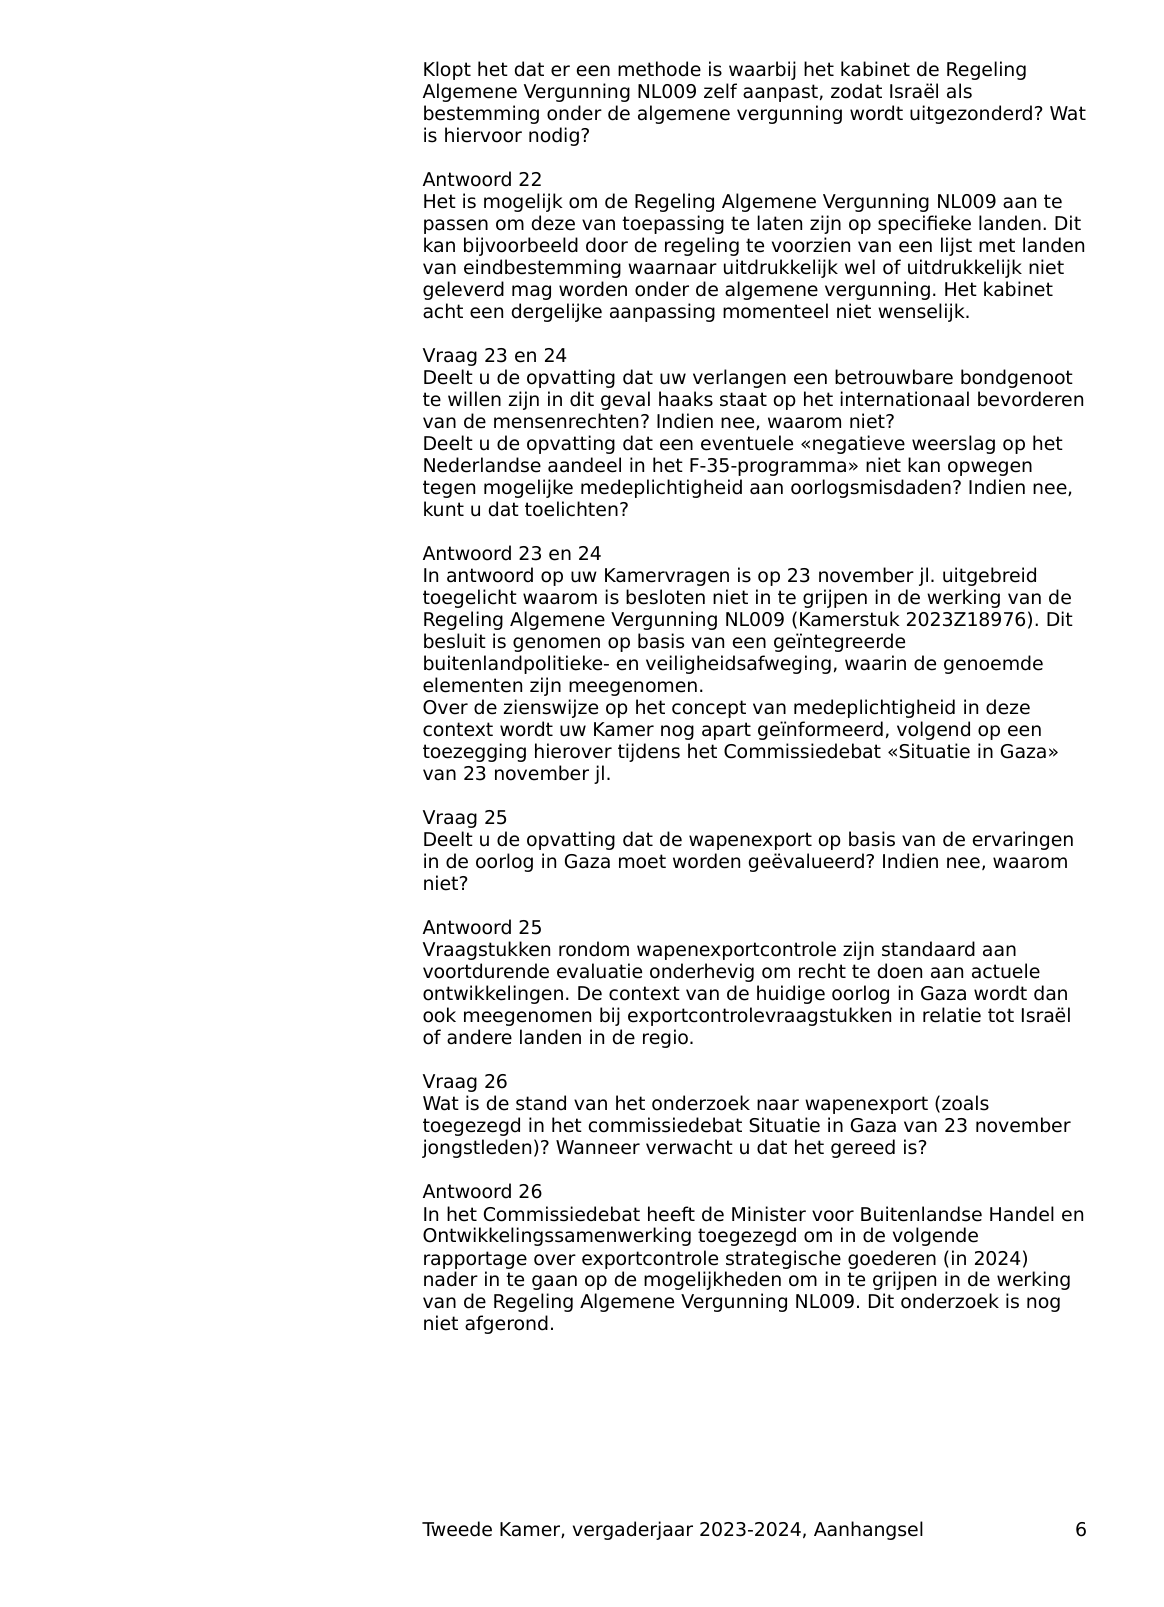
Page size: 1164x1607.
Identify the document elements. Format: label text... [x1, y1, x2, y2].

text Deelt u de opvatting dat de wapenexport op basis van de ervaringen in de oorlog in Gaza moet worden geëvalueerd? Indien nee, waarom niet? [422, 829, 1087, 895]
text Antwoord 23 en 24 [422, 543, 1087, 565]
text Vraag 25 [422, 807, 1087, 829]
text In het Commissiedebat heeft de Minister voor Buitenlandse Handel en Ontwikkelingssamenwerking toegezegd om in de volgende rapportage over exportcontrole strategische goederen (in 2024) nader in te gaan op de mogelijkheden om in te grijpen in de werking van de Regeling Algemene Vergunning NL009. Dit onderzoek is nog niet afgerond. [422, 1203, 1087, 1335]
text Antwoord 22 [422, 169, 1087, 191]
text Vraag 26 [422, 1071, 1087, 1093]
text Deelt u de opvatting dat uw verlangen een betrouwbare bondgenoot te willen zijn in dit geval haaks staat op het internationaal bevorderen van de mensenrechten? Indien nee, waarom niet? [422, 367, 1087, 433]
text Klopt het dat er een methode is waarbij het kabinet de Regeling Algemene Vergunning NL009 zelf aanpast, zodat Israël als bestemming onder de algemene vergunning wordt uitgezonderd? Wat is hiervoor nodig? [422, 59, 1087, 147]
text In antwoord op uw Kamervragen is op 23 november jl. uitgebreid toegelicht waarom is besloten niet in te grijpen in de werking van de Regeling Algemene Vergunning NL009 (Kamerstuk 2023Z18976). Dit besluit is genomen op basis van een geïntegreerde buitenlandpolitieke- en veiligheidsafweging, waarin de genoemde elementen zijn meegenomen. [422, 565, 1087, 697]
text Antwoord 25 [422, 917, 1087, 939]
text Antwoord 26 [422, 1181, 1087, 1203]
text Vraag 23 en 24 [422, 345, 1087, 367]
text Over de zienswijze op het concept van medeplichtigheid in deze context wordt uw Kamer nog apart geïnformeerd, volgend op een toezegging hierover tijdens het Commissiedebat «Situatie in Gaza» van 23 november jl. [422, 697, 1087, 785]
text Deelt u de opvatting dat een eventuele «negatieve weerslag op het Nederlandse aandeel in het F-35-programma» niet kan opwegen tegen mogelijke medeplichtigheid aan oorlogsmisdaden? Indien nee, kunt u dat toelichten? [422, 433, 1087, 521]
text Wat is de stand van het onderzoek naar wapenexport (zoals toegezegd in het commissiedebat Situatie in Gaza van 23 november jongstleden)? Wanneer verwacht u dat het gereed is? [422, 1093, 1087, 1159]
text Vraagstukken rondom wapenexportcontrole zijn standaard aan voortdurende evaluatie onderhevig om recht te doen aan actuele ontwikkelingen. De context van de huidige oorlog in Gaza wordt dan ook meegenomen bij exportcontrolevraagstukken in relatie tot Israël of andere landen in de regio. [422, 939, 1087, 1049]
text Het is mogelijk om de Regeling Algemene Vergunning NL009 aan te passen om deze van toepassing te laten zijn op specifieke landen. Dit kan bijvoorbeeld door de regeling te voorzien van een lijst met landen van eindbestemming waarnaar uitdrukkelijk wel of uitdrukkelijk niet geleverd mag worden onder de algemene vergunning. Het kabinet acht een dergelijke aanpassing momenteel niet wenselijk. [422, 191, 1087, 323]
